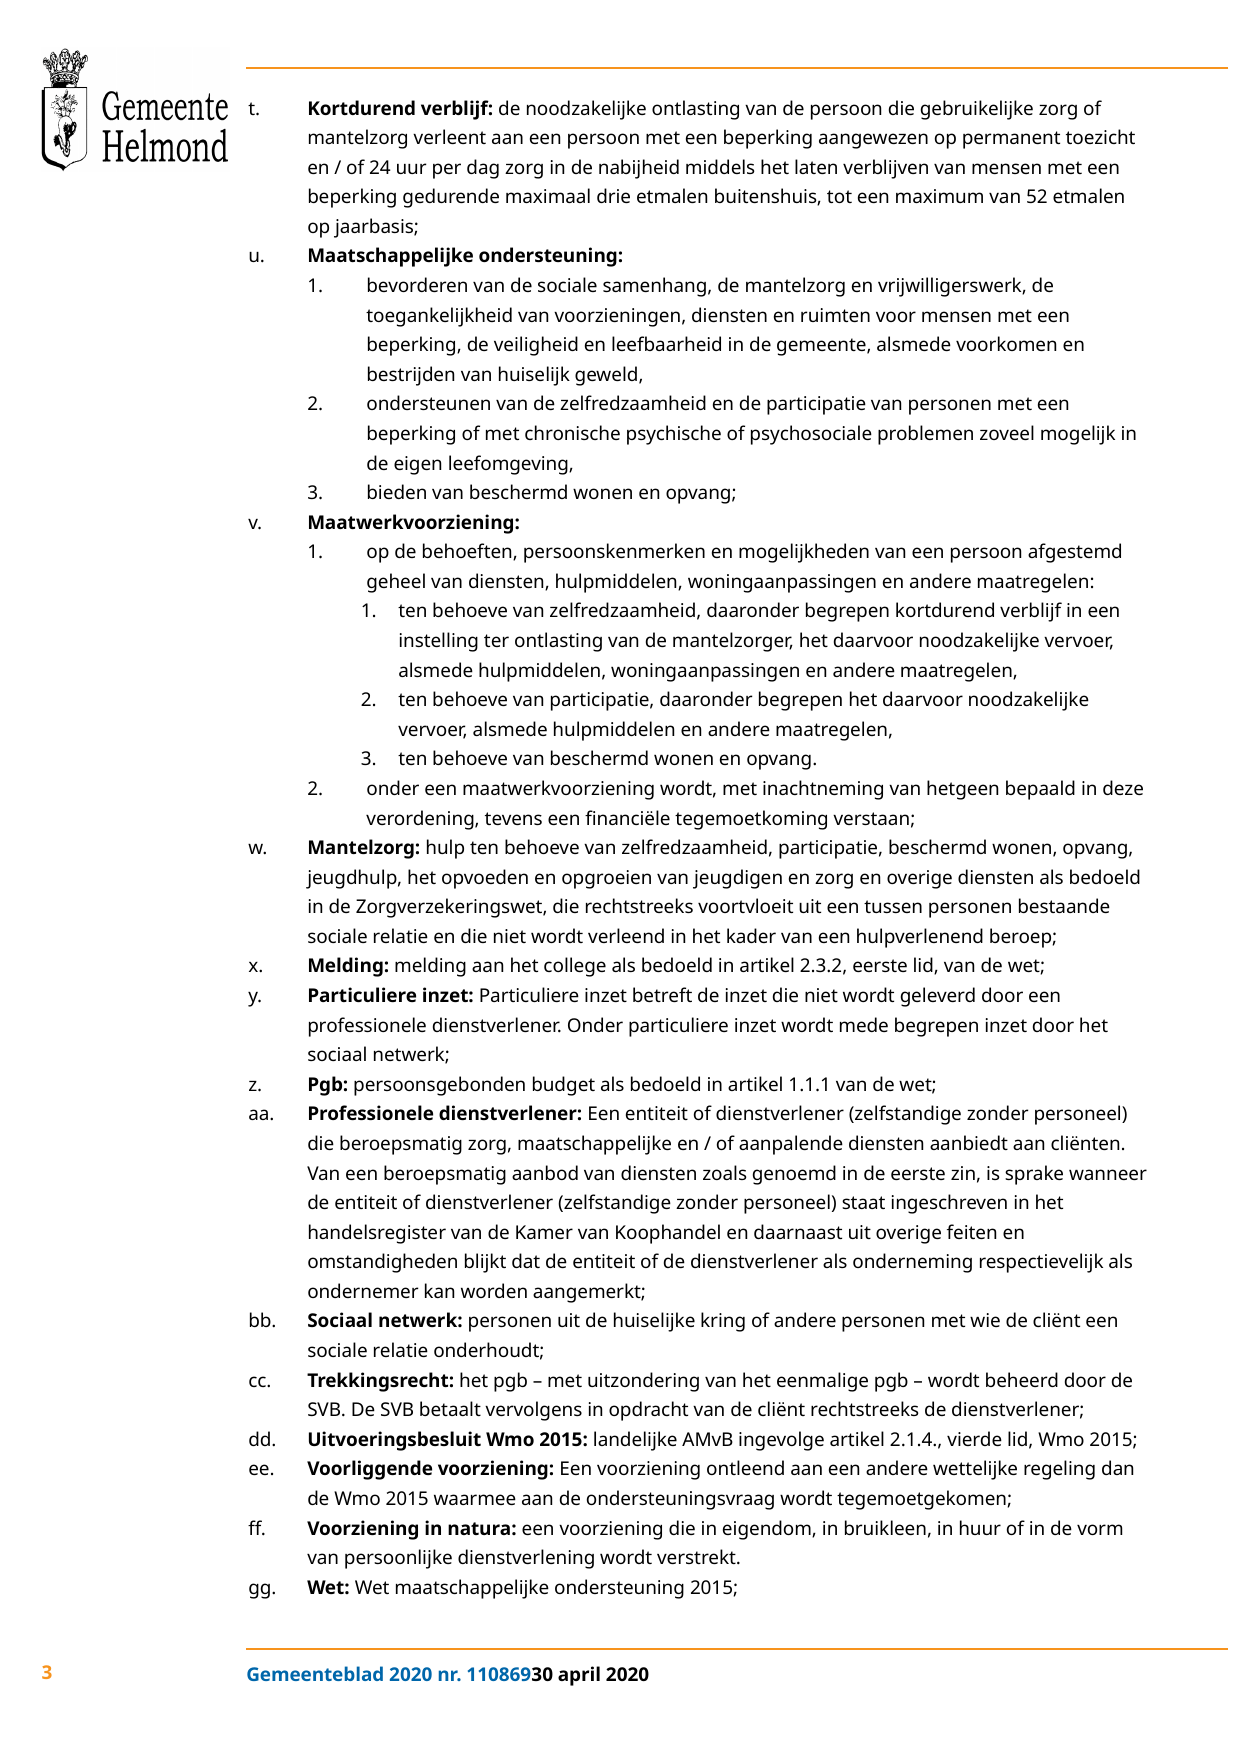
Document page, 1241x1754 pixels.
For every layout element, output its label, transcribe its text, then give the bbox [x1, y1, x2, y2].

list Professionele dienstverlener: Een entiteit of dienstverlener (zelfstandige zonder personeel) die beroepsmatig zorg, maatschappelijke en / of aanpalende diensten aanbiedt aan cliënten. Van een beroepsmatig aanbod van diensten zoals genoemd in de eerste zin, is sprake wanneer de entiteit of dienstverlener (zelfstandige zonder personeel) staat ingeschreven in het handelsregister van de Kamer van Koophandel en daarnaast uit overige feiten en omstandigheden blijkt dat de entiteit of de dienstverlener als onderneming respectievelijk als ondernemer kan worden aangemerkt; [248, 1101, 1152, 1304]
list Melding: melding aan het college als bedoeld in artikel 2.3.2, eerste lid, van de wet; [248, 953, 1152, 978]
list Particuliere inzet: Particuliere inzet betreft de inzet die niet wordt geleverd door een professionele dienstverlener. Onder particuliere inzet wordt mede begrepen inzet door het sociaal netwerk; [248, 982, 1152, 1067]
picture [41, 47, 231, 172]
list Uitvoeringsbesluit Wmo 2015: landelijke AMvB ingevolge artikel 2.1.4., vierde lid, Wmo 2015; [248, 1426, 1152, 1452]
list bieden van beschermd wonen en opvang; [307, 479, 1152, 505]
list Pgb: persoonsgebonden budget als bedoeld in artikel 1.1.1 van de wet; [248, 1071, 1152, 1097]
list Trekkingsrecht: het pgb – met uitzondering van het eenmalige pgb – wordt beheerd door de SVB. De SVB betaalt vervolgens in opdracht van de cliënt rechtstreeks de dienstverlener; [248, 1367, 1152, 1422]
list Voorliggende voorziening: Een voorziening ontleend aan een andere wettelijke regeling dan de Wmo 2015 waarmee aan de ondersteuningsvraag wordt tegemoetgekomen; [248, 1456, 1152, 1511]
list Mantelzorg: hulp ten behoeve van zelfredzaamheid, participatie, beschermd wonen, opvang, jeugdhulp, het opvoeden en opgroeien van jeugdigen en zorg en overige diensten als bedoeld in de Zorgverzekeringswet, die rechtstreeks voortvloeit uit een tussen personen bestaande sociale relatie en die niet wordt verleend in het kader van een hulpverlenend beroep; [248, 834, 1152, 949]
list Wet: Wet maatschappelijke ondersteuning 2015; [248, 1574, 1152, 1600]
list onder een maatwerkvoorziening wordt, met inachtneming van hetgeen bepaald in deze verordening, tevens een financiële tegemoetkoming verstaan; [307, 775, 1152, 831]
list Maatwerkvoorziening: [248, 509, 1152, 535]
list Kortdurend verblijf: de noodzakelijke ontlasting van de persoon die gebruikelijke zorg of mantelzorg verleent aan een persoon met een beperking aangewezen op permanent toezicht en / of 24 uur per dag zorg in de nabijheid middels het laten verblijven van mensen met een beperking gedurende maximaal drie etmalen buitenshuis, tot een maximum van 52 etmalen op jaarbasis; [248, 95, 1152, 239]
list Sociaal netwerk: personen uit de huiselijke kring of andere personen met wie de cliënt een sociale relatie onderhoudt; [248, 1308, 1152, 1363]
list Maatschappelijke ondersteuning: [248, 243, 1152, 268]
list ten behoeve van zelfredzaamheid, daaronder begrepen kortdurend verblijf in een instelling ter ontlasting van de mantelzorger, het daarvoor noodzakelijke vervoer, alsmede hulpmiddelen, woningaanpassingen en andere maatregelen, [361, 598, 1152, 683]
list Voorziening in natura: een voorziening die in eigendom, in bruikleen, in huur of in de vorm van persoonlijke dienstverlening wordt verstrekt. [248, 1515, 1152, 1570]
list ten behoeve van participatie, daaronder begrepen het daarvoor noodzakelijke vervoer, alsmede hulpmiddelen en andere maatregelen, [361, 686, 1152, 742]
list ten behoeve van beschermd wonen en opvang. [361, 746, 1152, 771]
list ondersteunen van de zelfredzaamheid en de participatie van personen met een beperking of met chronische psychische of psychosociale problemen zoveel mogelijk in de eigen leefomgeving, [307, 391, 1152, 476]
list bevorderen van de sociale samenhang, de mantelzorg en vrijwilligerswerk, de toegankelijkheid van voorzieningen, diensten en ruimten voor mensen met een beperking, de veiligheid en leefbaarheid in de gemeente, alsmede voorkomen en bestrijden van huiselijk geweld, [307, 272, 1152, 387]
list op de behoeften, persoonskenmerken en mogelijkheden van een persoon afgestemd geheel van diensten, hulpmiddelen, woningaanpassingen en andere maatregelen: [307, 538, 1152, 594]
